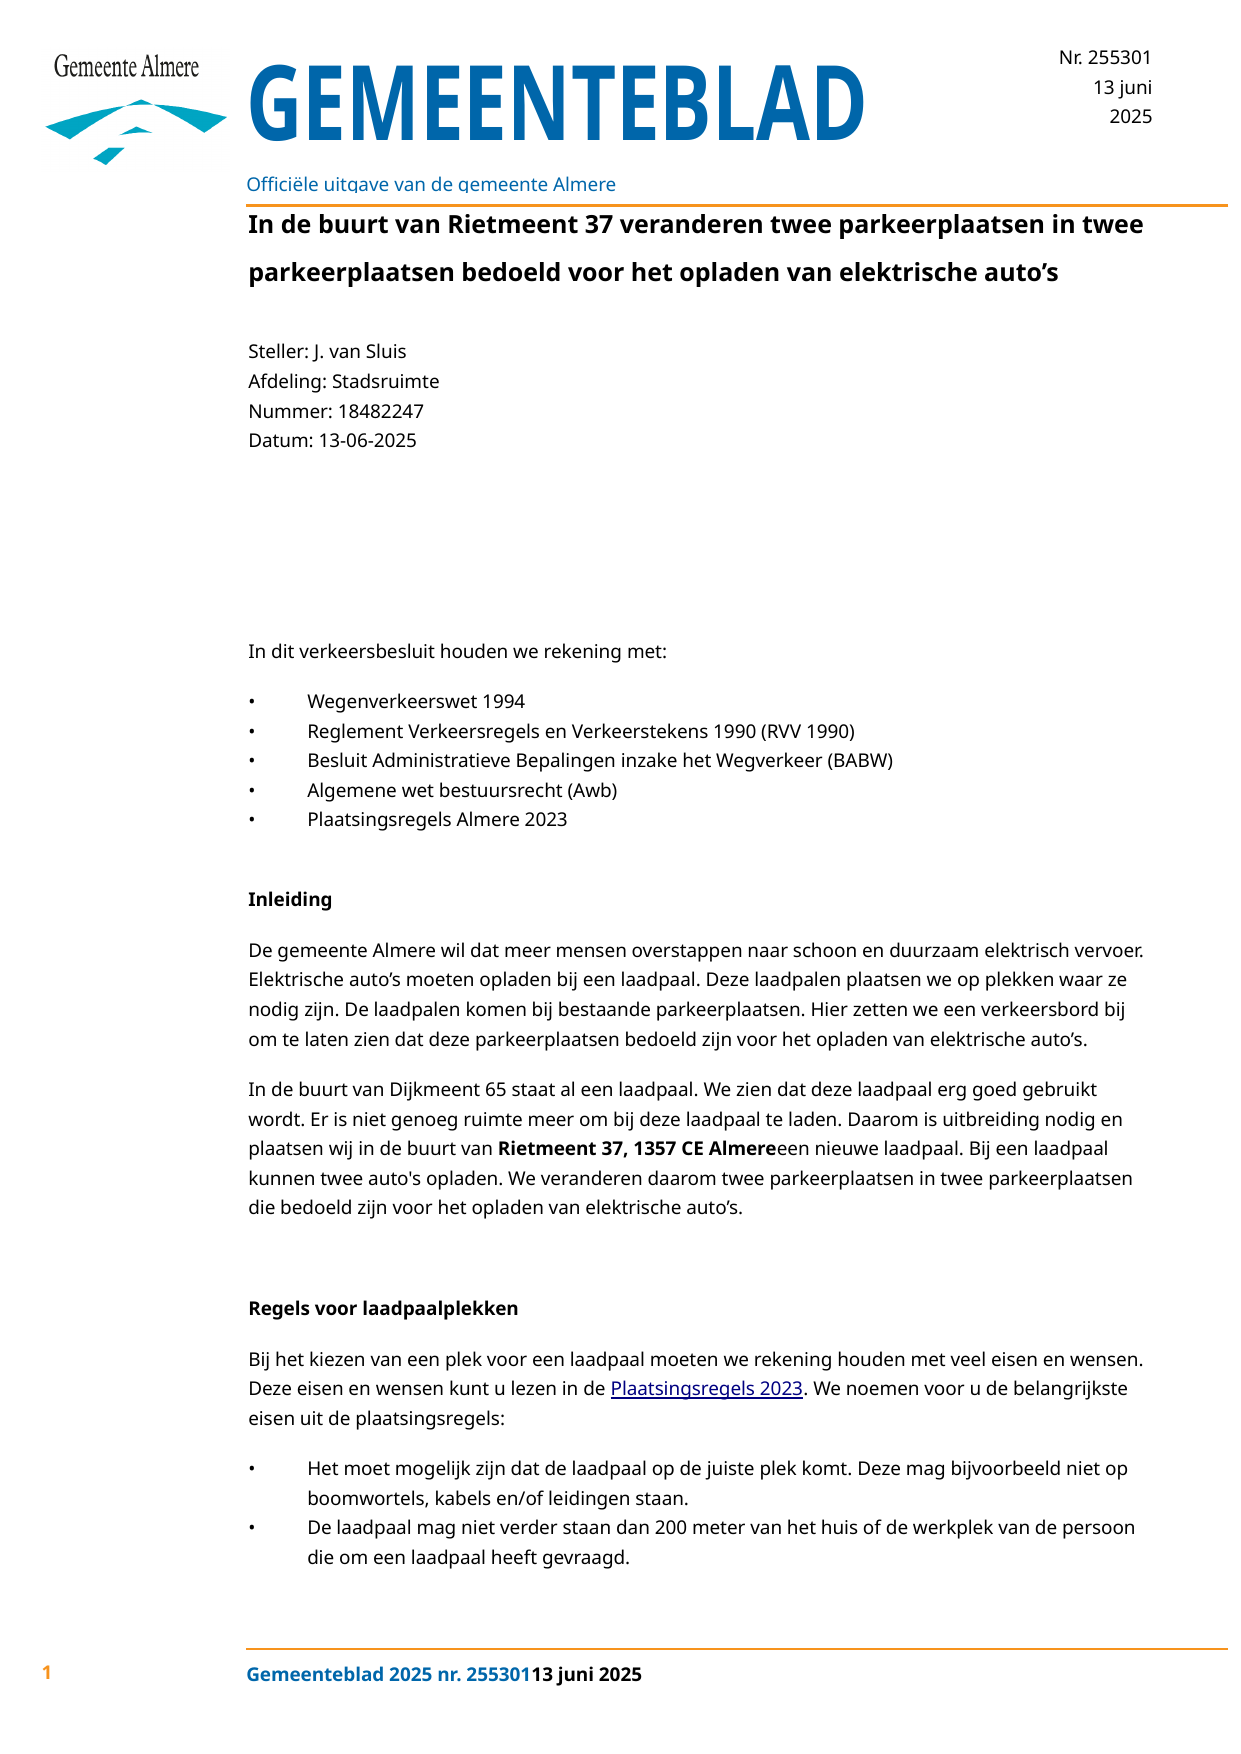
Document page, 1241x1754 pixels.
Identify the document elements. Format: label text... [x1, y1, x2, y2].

list Wegenverkeerswet 1994 [248, 688, 1152, 714]
text Inleiding [248, 887, 1152, 912]
text Nummer: 18482247 [248, 398, 1152, 423]
text De gemeente Almere wil dat meer mensen overstappen naar schoon en duurzaam elektrisch vervoer. Elektrische auto’s moeten opladen bij een laadpaal. Deze laadpalen plaatsen we op plekken waar ze nodig zijn. De laadpalen komen bij bestaande parkeerplaatsen. Hier zetten we een verkeersbord bij om te laten zien dat deze parkeerplaatsen bedoeld zijn voor het opladen van elektrische auto’s. [248, 937, 1152, 1051]
text Afdeling: Stadsruimte [248, 368, 1152, 394]
list De laadpaal mag niet verder staan dan 200 meter van het huis of de werkplek van de persoon die om een laadpaal heeft gevraagd. [248, 1514, 1152, 1570]
picture [41, 47, 231, 172]
text Regels voor laadpaalplekken [248, 1295, 1152, 1321]
text Steller: J. van Sluis [248, 339, 1152, 364]
list Algemene wet bestuursrecht (Awb) [248, 777, 1152, 803]
text Bij het kiezen van een plek voor een laadpaal moeten we rekening houden met veel eisen en wensen. Deze eisen en wensen kunt u lezen in de Plaatsingsregels 2023. We noemen voor u de belangrijkste eisen uit de plaatsingsregels: [248, 1346, 1152, 1431]
list Besluit Administratieve Bepalingen inzake het Wegverkeer (BABW) [248, 747, 1152, 773]
text In de buurt van Rietmeent 37 veranderen twee parkeerplaatsen in twee parkeerplaatsen bedoeld voor het opladen van elektrische auto’s [248, 207, 1152, 288]
list Plaatsingsregels Almere 2023 [248, 807, 1152, 832]
text In de buurt van Dijkmeent 65 staat al een laadpaal. We zien dat deze laadpaal erg goed gebruikt wordt. Er is niet genoeg ruimte meer om bij deze laadpaal te laden. Daarom is uitbreiding nodig en plaatsen wij in de buurt van Rietmeent 37, 1357 CE Almereeen nieuwe laadpaal. Bij een laadpaal kunnen twee auto's opladen. We veranderen daarom twee parkeerplaatsen in twee parkeerplaatsen die bedoeld zijn voor het opladen van elektrische auto’s. [248, 1076, 1152, 1220]
text In dit verkeersbesluit houden we rekening met: [248, 638, 1152, 663]
list Reglement Verkeersregels en Verkeerstekens 1990 (RVV 1990) [248, 718, 1152, 743]
text Datum: 13-06-2025 [248, 427, 1152, 453]
list Het moet mogelijk zijn dat de laadpaal op de juiste plek komt. Deze mag bijvoorbeeld niet op boomwortels, kabels en/of leidingen staan. [248, 1455, 1152, 1511]
